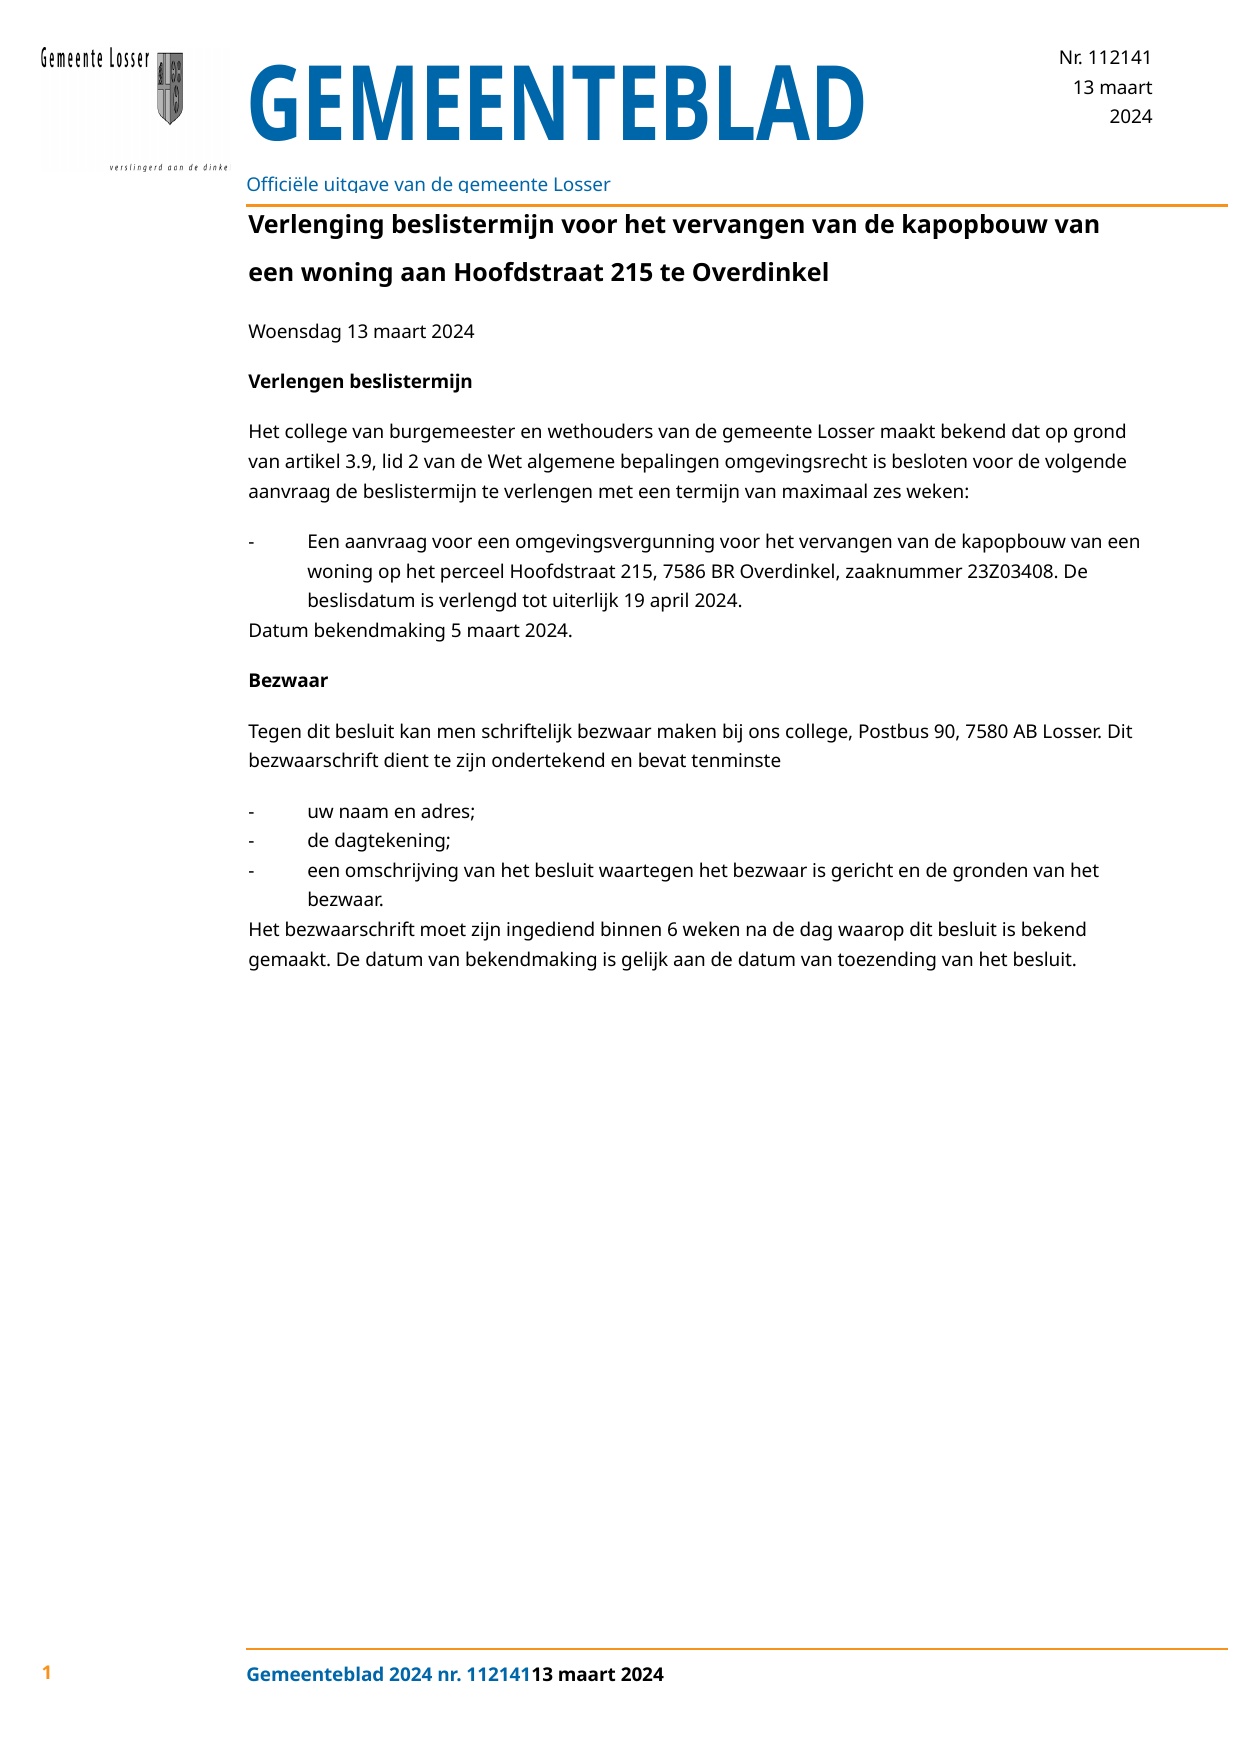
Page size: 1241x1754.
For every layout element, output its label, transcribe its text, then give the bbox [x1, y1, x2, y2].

text Bezwaar [248, 667, 1152, 693]
list uw naam en adres; [248, 798, 1152, 824]
text Tegen dit besluit kan men schriftelijk bezwaar maken bij ons college, Postbus 90, 7580 AB Losser. Dit bezwaarschrift dient te zijn ondertekend en bevat tenminste [248, 718, 1152, 773]
list Een aanvraag voor een omgevingsvergunning voor het vervangen van de kapopbouw van een woning op het perceel Hoofdstraat 215, 7586 BR Overdinkel, zaaknummer 23Z03408. De beslisdatum is verlengd tot uiterlijk 19 april 2024. [248, 528, 1152, 613]
text Het college van burgemeester en wethouders van de gemeente Losser maakt bekend dat op grond van artikel 3.9, lid 2 van de Wet algemene bepalingen omgevingsrecht is besloten voor de volgende aanvraag de beslistermijn te verlengen met een termijn van maximaal zes weken: [248, 419, 1152, 504]
list de dagtekening; [248, 827, 1152, 853]
text Het bezwaarschrift moet zijn ingediend binnen 6 weken na de dag waarop dit besluit is bekend gemaakt. De datum van bekendmaking is gelijk aan de datum van toezending van het besluit. [248, 916, 1152, 972]
picture [41, 47, 231, 172]
text Woensdag 13 maart 2024 [248, 318, 1152, 344]
text Verlengen beslistermijn [248, 368, 1152, 394]
text Datum bekendmaking 5 maart 2024. [248, 617, 1152, 643]
text Verlenging beslistermijn voor het vervangen van de kapopbouw van een woning aan Hoofdstraat 215 te Overdinkel [248, 207, 1152, 288]
list een omschrijving van het besluit waartegen het bezwaar is gericht en de gronden van het bezwaar. [248, 857, 1152, 912]
